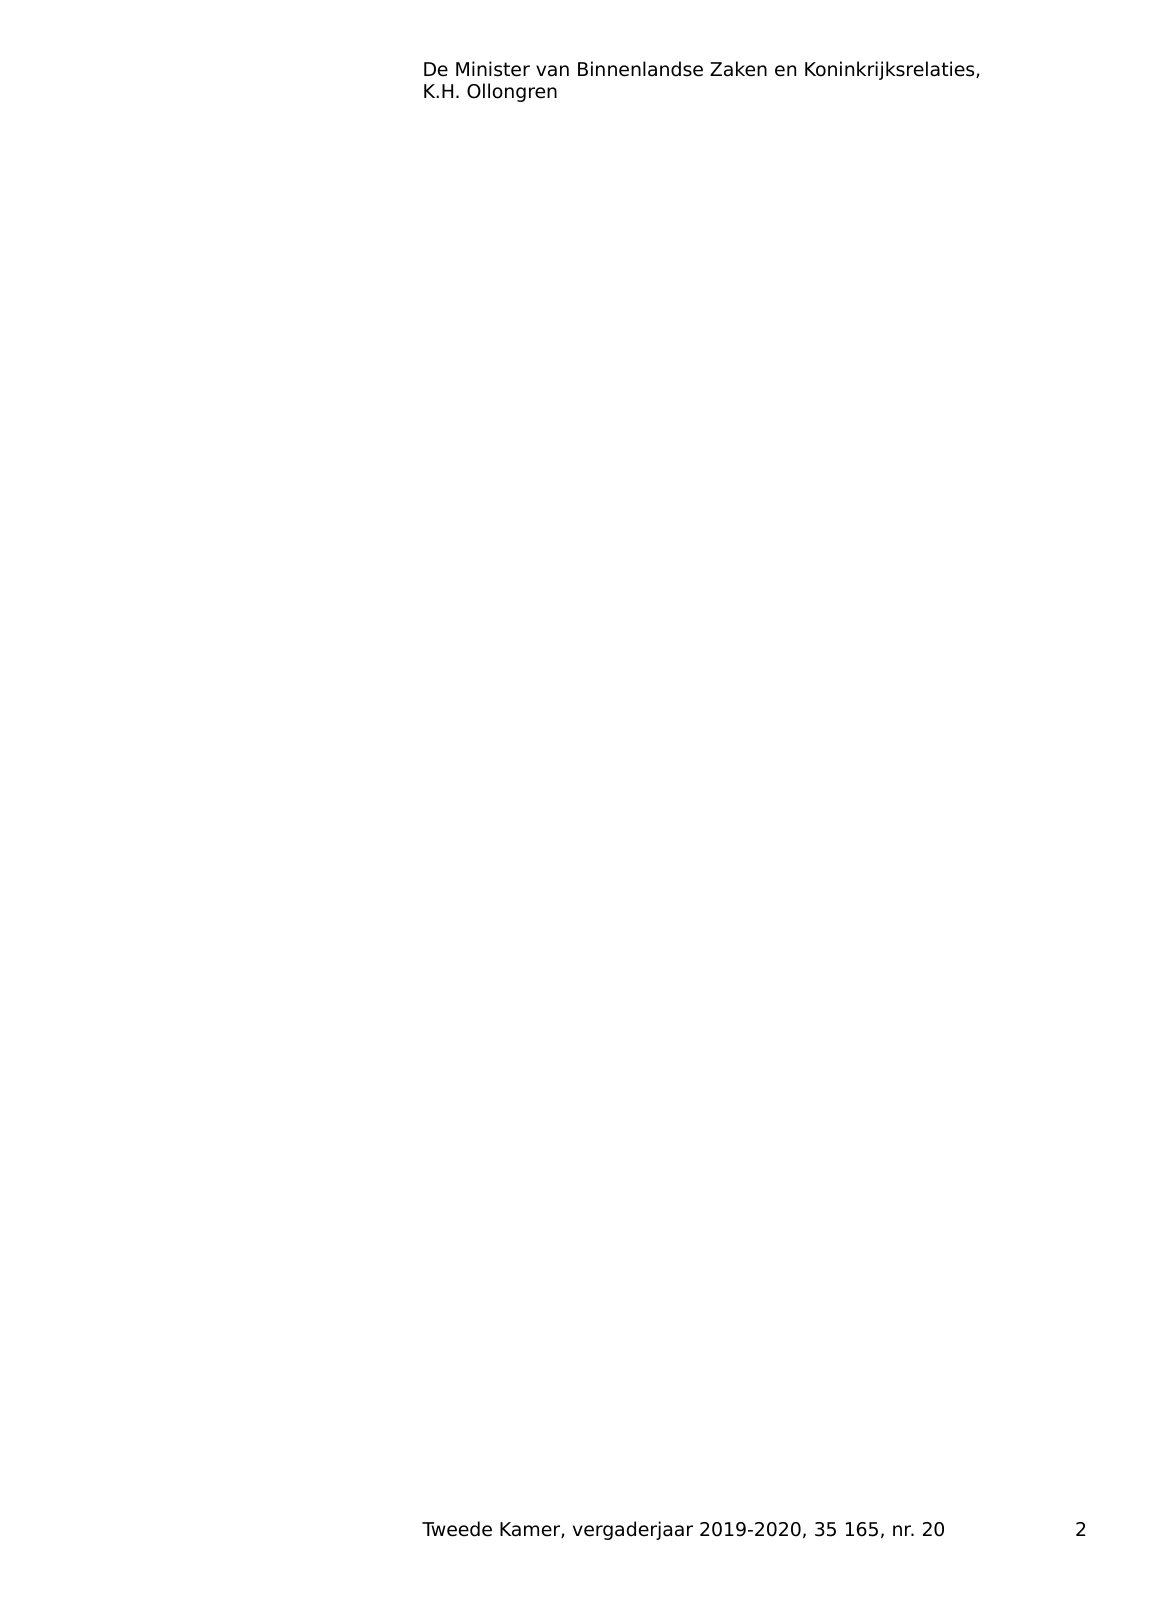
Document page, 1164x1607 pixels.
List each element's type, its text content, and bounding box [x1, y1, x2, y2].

text De Minister van Binnenlandse Zaken en Koninkrijksrelaties, K.H. Ollongren [422, 59, 1087, 103]
